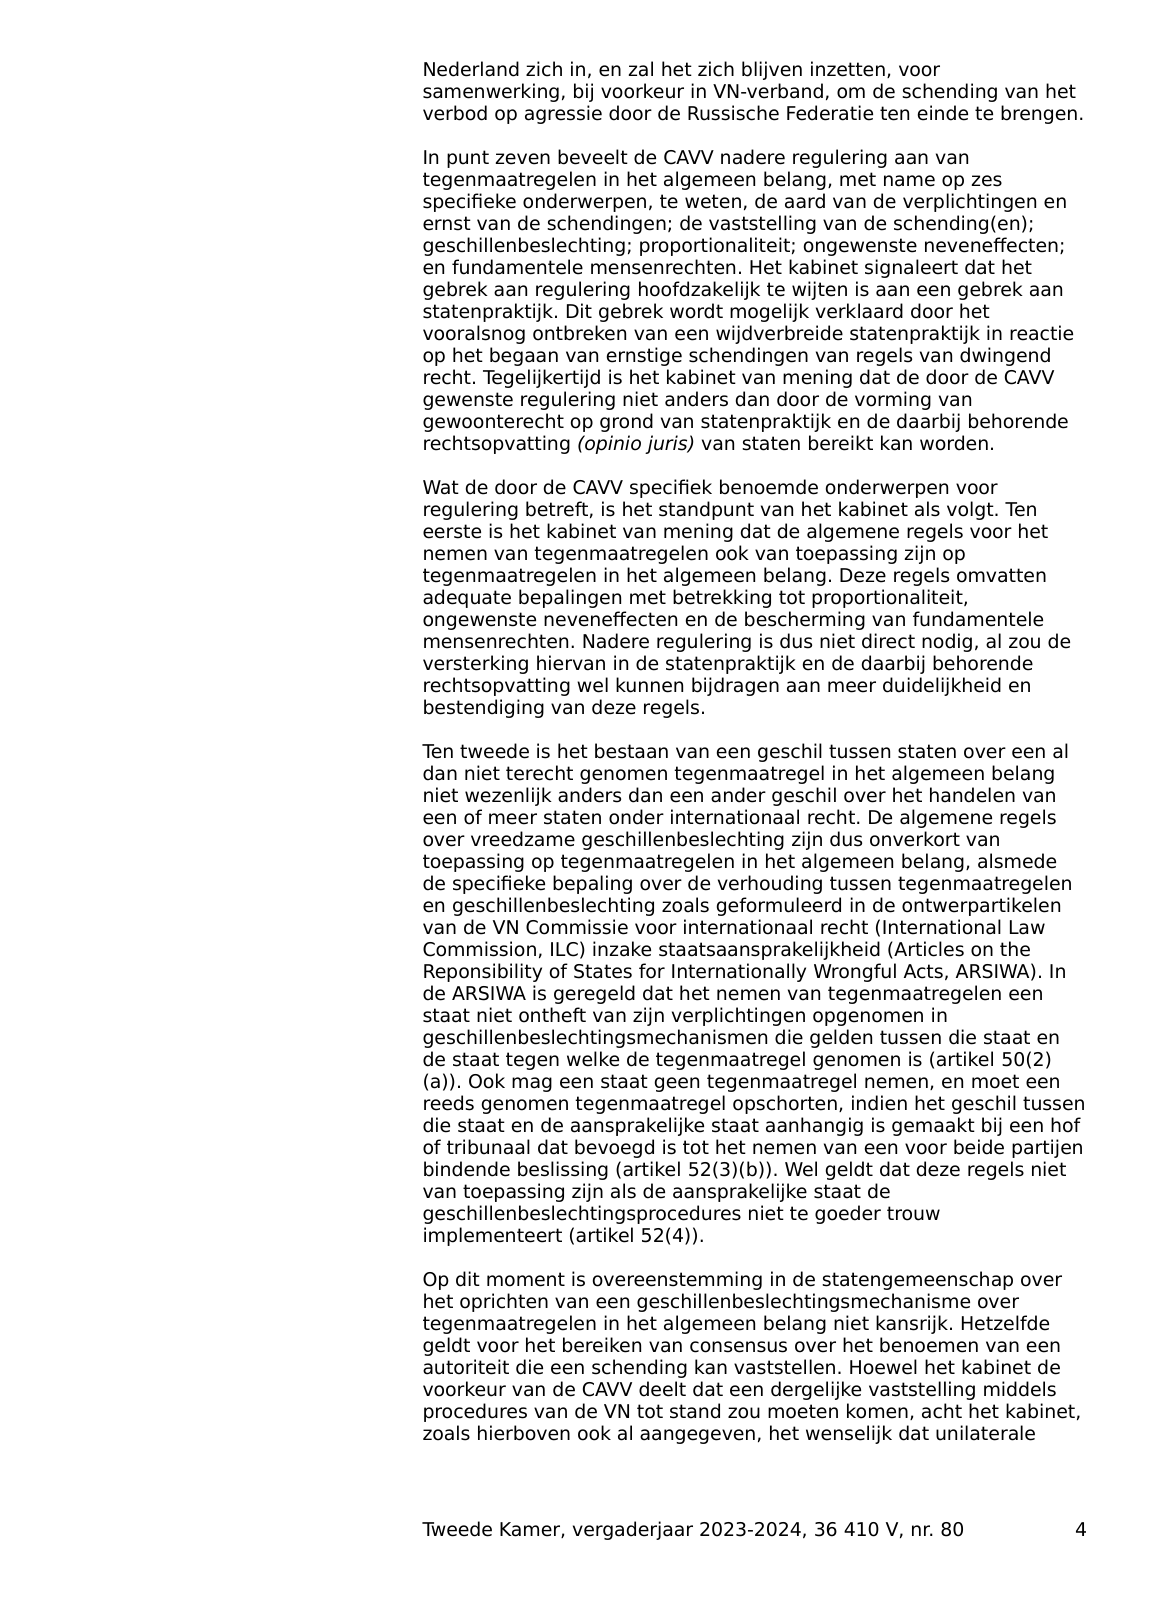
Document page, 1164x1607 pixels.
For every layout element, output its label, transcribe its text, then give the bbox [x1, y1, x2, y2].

text Wat de door de CAVV specifiek benoemde onderwerpen voor regulering betreft, is het standpunt van het kabinet als volgt. Ten eerste is het kabinet van mening dat de algemene regels voor het nemen van tegenmaatregelen ook van toepassing zijn op tegenmaatregelen in het algemeen belang. Deze regels omvatten adequate bepalingen met betrekking tot proportionaliteit, ongewenste neveneffecten en de bescherming van fundamentele mensenrechten. Nadere regulering is dus niet direct nodig, al zou de versterking hiervan in de statenpraktijk en de daarbij behorende rechtsopvatting wel kunnen bijdragen aan meer duidelijkheid en bestendiging van deze regels. [422, 477, 1087, 719]
text In punt zeven beveelt de CAVV nadere regulering aan van tegenmaatregelen in het algemeen belang, met name op zes specifieke onderwerpen, te weten, de aard van de verplichtingen en ernst van de schendingen; de vaststelling van de schending(en); geschillenbeslechting; proportionaliteit; ongewenste neveneffecten; en fundamentele mensenrechten. Het kabinet signaleert dat het gebrek aan regulering hoofdzakelijk te wijten is aan een gebrek aan statenpraktijk. Dit gebrek wordt mogelijk verklaard door het vooralsnog ontbreken van een wijdverbreide statenpraktijk in reactie op het begaan van ernstige schendingen van regels van dwingend recht. Tegelijkertijd is het kabinet van mening dat de door de CAVV gewenste regulering niet anders dan door de vorming van gewoonterecht op grond van statenpraktijk en de daarbij behorende rechtsopvatting (opinio juris) van staten bereikt kan worden. [422, 147, 1087, 455]
text Ten tweede is het bestaan van een geschil tussen staten over een al dan niet terecht genomen tegenmaatregel in het algemeen belang niet wezenlijk anders dan een ander geschil over het handelen van een of meer staten onder internationaal recht. De algemene regels over vreedzame geschillenbeslechting zijn dus onverkort van toepassing op tegenmaatregelen in het algemeen belang, alsmede de specifieke bepaling over de verhouding tussen tegenmaatregelen en geschillenbeslechting zoals geformuleerd in de ontwerpartikelen van de VN Commissie voor internationaal recht (International Law Commission, ILC) inzake staatsaansprakelijkheid (Articles on the Reponsibility of States for Internationally Wrongful Acts, ARSIWA). In de ARSIWA is geregeld dat het nemen van tegenmaatregelen een staat niet ontheft van zijn verplichtingen opgenomen in geschillenbeslechtingsmechanismen die gelden tussen die staat en de staat tegen welke de tegenmaatregel genomen is (artikel 50(2)(a)). Ook mag een staat geen tegenmaatregel nemen, en moet een reeds genomen tegenmaatregel opschorten, indien het geschil tussen die staat en de aansprakelijke staat aanhangig is gemaakt bij een hof of tribunaal dat bevoegd is tot het nemen van een voor beide partijen bindende beslissing (artikel 52(3)(b)). Wel geldt dat deze regels niet van toepassing zijn als de aansprakelijke staat de geschillenbeslechtingsprocedures niet te goeder trouw implementeert (artikel 52(4)). [422, 741, 1087, 1247]
text Nederland zich in, en zal het zich blijven inzetten, voor samenwerking, bij voorkeur in VN-verband, om de schending van het verbod op agressie door de Russische Federatie ten einde te brengen. [422, 59, 1087, 125]
text Op dit moment is overeenstemming in de statengemeenschap over het oprichten van een geschillenbeslechtingsmechanisme over tegenmaatregelen in het algemeen belang niet kansrijk. Hetzelfde geldt voor het bereiken van consensus over het benoemen van een autoriteit die een schending kan vaststellen. Hoewel het kabinet de voorkeur van de CAVV deelt dat een dergelijke vaststelling middels procedures van de VN tot stand zou moeten komen, acht het kabinet, zoals hierboven ook al aangegeven, het wenselijk dat unilaterale [422, 1269, 1087, 1444]
